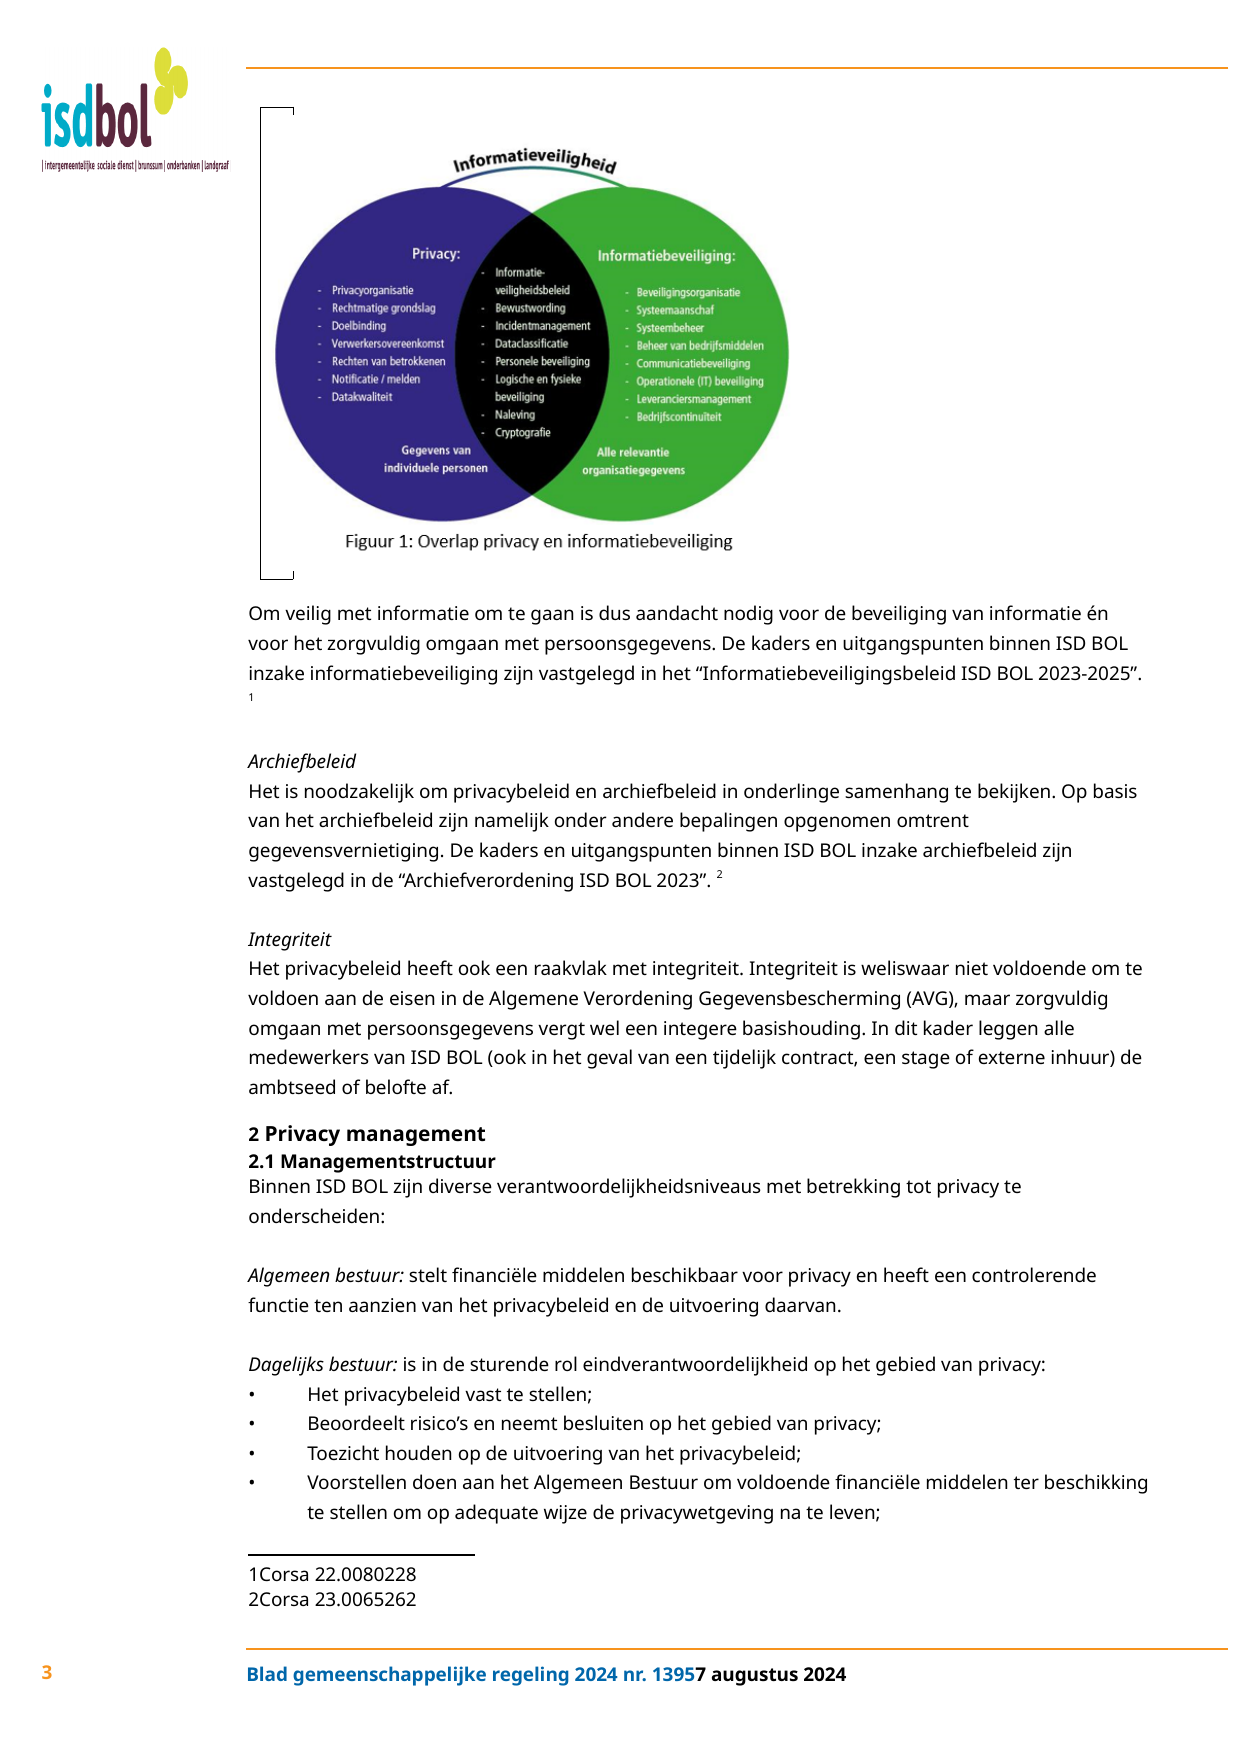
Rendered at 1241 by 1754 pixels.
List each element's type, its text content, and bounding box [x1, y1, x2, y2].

picture [41, 47, 231, 172]
text Het privacybeleid heeft ook een raakvlak met integriteit. Integriteit is weliswaar niet voldoende om te voldoen aan de eisen in de Algemene Verordening Gegevensbescherming (AVG), maar zorgvuldig omgaan met persoonsgegevens vergt wel een integere basishouding. In dit kader leggen alle medewerkers van ISD BOL (ook in het geval van een tijdelijk contract, een stage of externe inhuur) de ambtseed of belofte af. [248, 956, 1152, 1100]
text Corsa 23.0065262 [248, 1586, 1152, 1612]
text Binnen ISD BOL zijn diverse verantwoordelijkheidsniveaus met betrekking tot privacy te onderscheiden: [248, 1174, 1152, 1229]
text 2.1 Managementstructuur [248, 1148, 1152, 1174]
text Corsa 22.0080228 [248, 1561, 1152, 1586]
text Integriteit [248, 926, 1152, 952]
text 2 Privacy management [248, 1119, 1152, 1148]
list Beoordeelt risico’s en neemt besluiten op het gebied van privacy; [248, 1410, 1152, 1436]
picture [268, 115, 795, 571]
text Het is noodzakelijk om privacybeleid en archiefbeleid in onderlinge samenhang te bekijken. Op basis van het archiefbeleid zijn namelijk onder andere bepalingen opgenomen omtrent gegevensvernietiging. De kaders en uitgangspunten binnen ISD BOL inzake archiefbeleid zijn vastgelegd in de “Archiefverordening ISD BOL 2023”. [248, 778, 1152, 893]
list Voorstellen doen aan het Algemeen Bestuur om voldoende financiële middelen ter beschikking te stellen om op adequate wijze de privacywetgeving na te leven; [248, 1469, 1152, 1525]
text Dagelijks bestuur: is in de sturende rol eindverantwoordelijkheid op het gebied van privacy: [248, 1351, 1152, 1377]
list Toezicht houden op de uitvoering van het privacybeleid; [248, 1440, 1152, 1466]
text Om veilig met informatie om te gaan is dus aandacht nodig voor de beveiliging van informatie én voor het zorgvuldig omgaan met persoonsgegevens. De kaders en uitgangspunten binnen ISD BOL inzake informatiebeveiliging zijn vastgelegd in het “Informatiebeveiligingsbeleid ISD BOL 2023-2025”. [248, 601, 1152, 715]
text Algemeen bestuur: stelt financiële middelen beschikbaar voor privacy en heeft een controlerende functie ten aanzien van het privacybeleid en de uitvoering daarvan. [248, 1262, 1152, 1318]
text Archiefbeleid [248, 748, 1152, 774]
list Het privacybeleid vast te stellen; [248, 1381, 1152, 1407]
